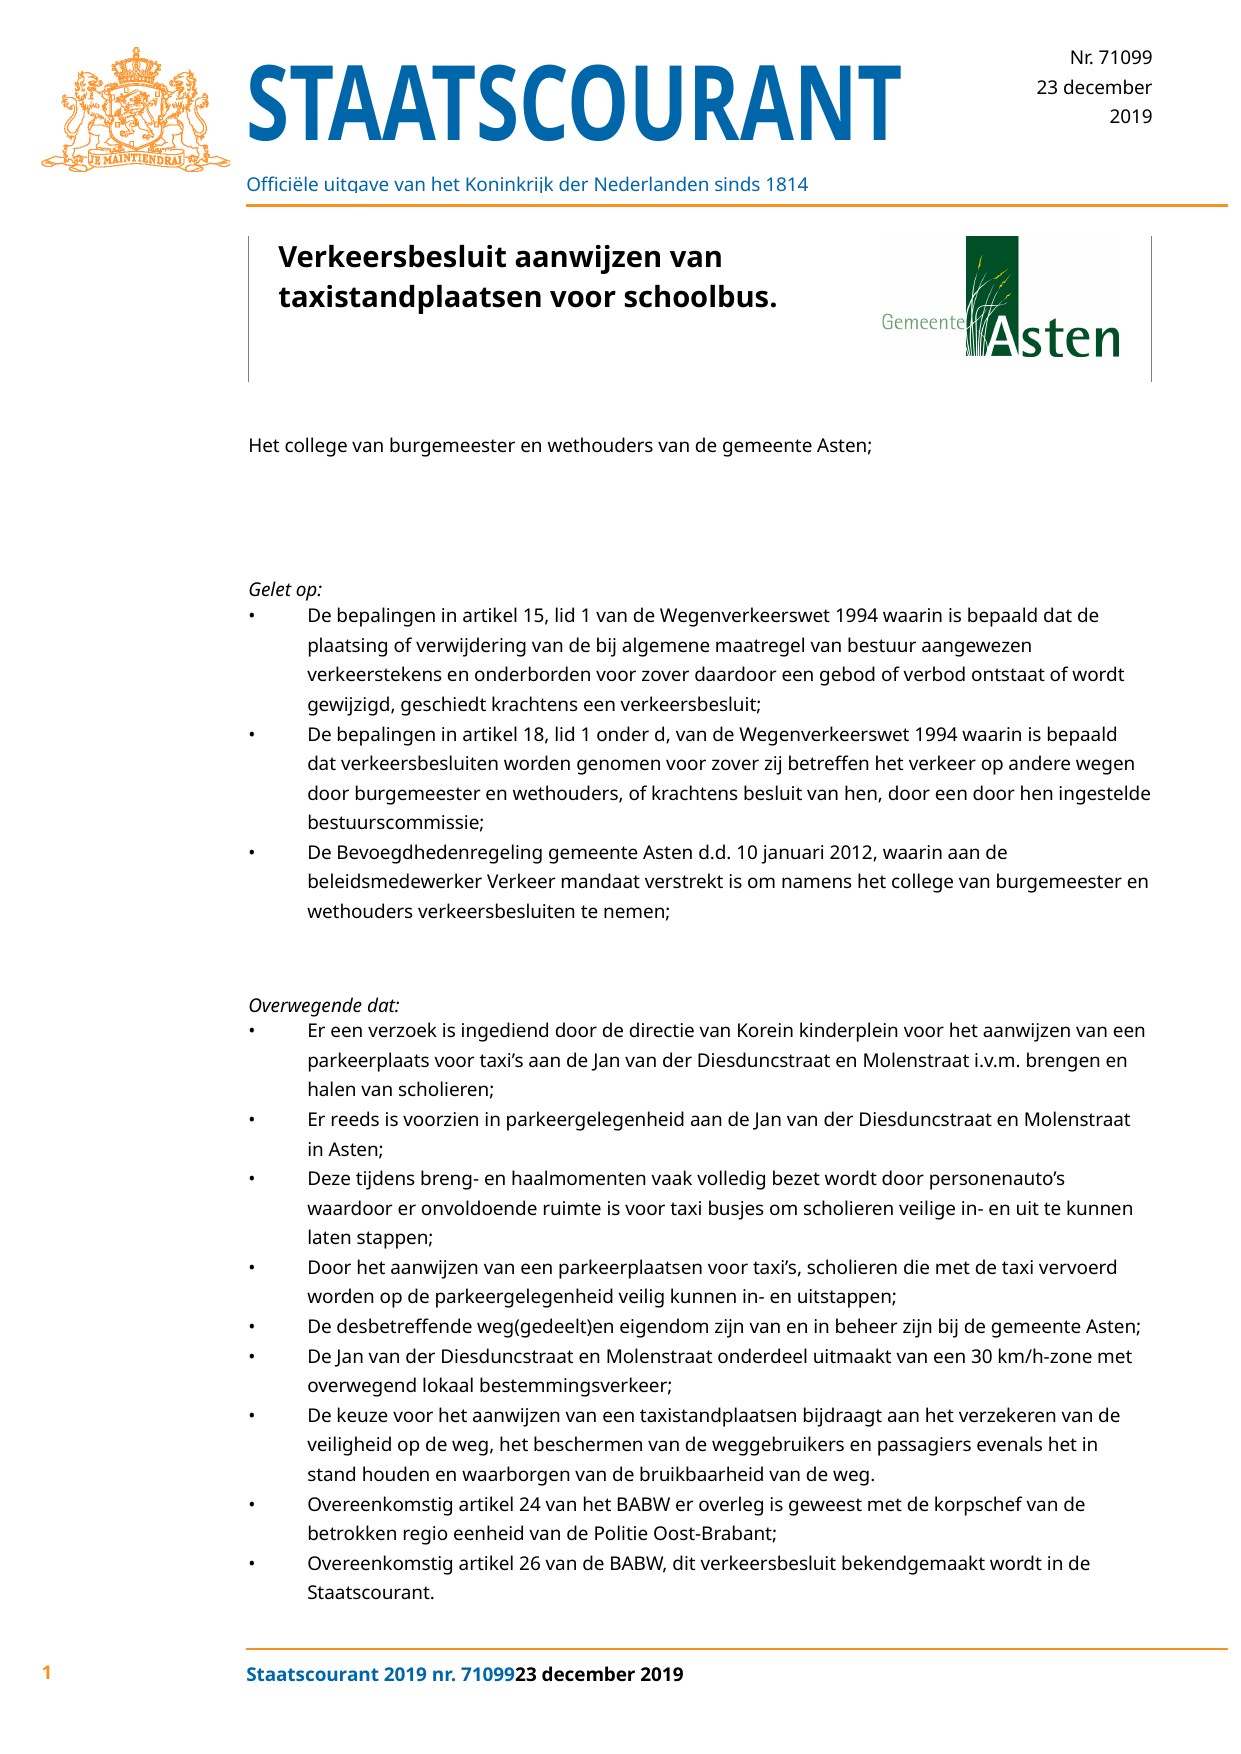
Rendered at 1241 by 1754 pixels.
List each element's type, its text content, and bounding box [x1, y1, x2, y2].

list De bepalingen in artikel 18, lid 1 onder d, van de Wegenverkeerswet 1994 waarin is bepaald dat verkeersbesluiten worden genomen voor zover zij betreffen het verkeer op andere wegen door burgemeester en wethouders, of krachtens besluit van hen, door een door hen ingestelde bestuurscommissie; [248, 721, 1152, 835]
text Gelet op: [248, 577, 1152, 602]
list De Bevoegdhedenregeling gemeente Asten d.d. 10 januari 2012, waarin aan de beleidsmedewerker Verkeer mandaat verstrekt is om namens het college van burgemeester en wethouders verkeersbesluiten te nemen; [248, 839, 1152, 924]
list De keuze voor het aanwijzen van een taxistandplaatsen bijdraagt aan het verzekeren van de veiligheid op de weg, het beschermen van de weggebruikers en passagiers evenals het in stand houden en waarborgen van de bruikbaarheid van de weg. [248, 1402, 1152, 1487]
picture [882, 236, 1119, 357]
list De desbetreffende weg(gedeelt)en eigendom zijn van en in beheer zijn bij de gemeente Asten; [248, 1313, 1152, 1339]
list Deze tijdens breng- en haalmomenten vaak volledig bezet wordt door personenauto’s waardoor er onvoldoende ruimte is voor taxi busjes om scholieren veilige in- en uit te kunnen laten stappen; [248, 1165, 1152, 1250]
list Door het aanwijzen van een parkeerplaatsen voor taxi’s, scholieren die met de taxi vervoerd worden op de parkeergelegenheid veilig kunnen in- en uitstappen; [248, 1254, 1152, 1309]
list De bepalingen in artikel 15, lid 1 van de Wegenverkeerswet 1994 waarin is bepaald dat de plaatsing of verwijdering van de bij algemene maatregel van bestuur aangewezen verkeerstekens en onderborden voor zover daardoor een gebod of verbod ontstaat of wordt gewijzigd, geschiedt krachtens een verkeersbesluit; [248, 602, 1152, 717]
table_header Verkeersbesluit aanwijzen van taxistandplaatsen voor schoolbus. [249, 236, 850, 382]
list Overeenkomstig artikel 24 van het BABW er overleg is geweest met de korpschef van de betrokken regio eenheid van de Politie Oost-Brabant; [248, 1491, 1152, 1546]
list Er reeds is voorzien in parkeergelegenheid aan de Jan van der Diesduncstraat en Molenstraat in Asten; [248, 1106, 1152, 1162]
list Overeenkomstig artikel 26 van de BABW, dit verkeersbesluit bekendgemaakt wordt in de Staatscourant. [248, 1550, 1152, 1605]
text Overwegende dat: [248, 992, 1152, 1017]
table_header [850, 236, 1151, 382]
list De Jan van der Diesduncstraat en Molenstraat onderdeel uitmaakt van een 30 km/h-zone met overwegend lokaal bestemmingsverkeer; [248, 1343, 1152, 1398]
picture [41, 47, 231, 172]
text Het college van burgemeester en wethouders van de gemeente Asten; [248, 433, 1152, 458]
list Er een verzoek is ingediend door de directie van Korein kinderplein voor het aanwijzen van een parkeerplaats voor taxi’s aan de Jan van der Diesduncstraat en Molenstraat i.v.m. brengen en halen van scholieren; [248, 1017, 1152, 1102]
